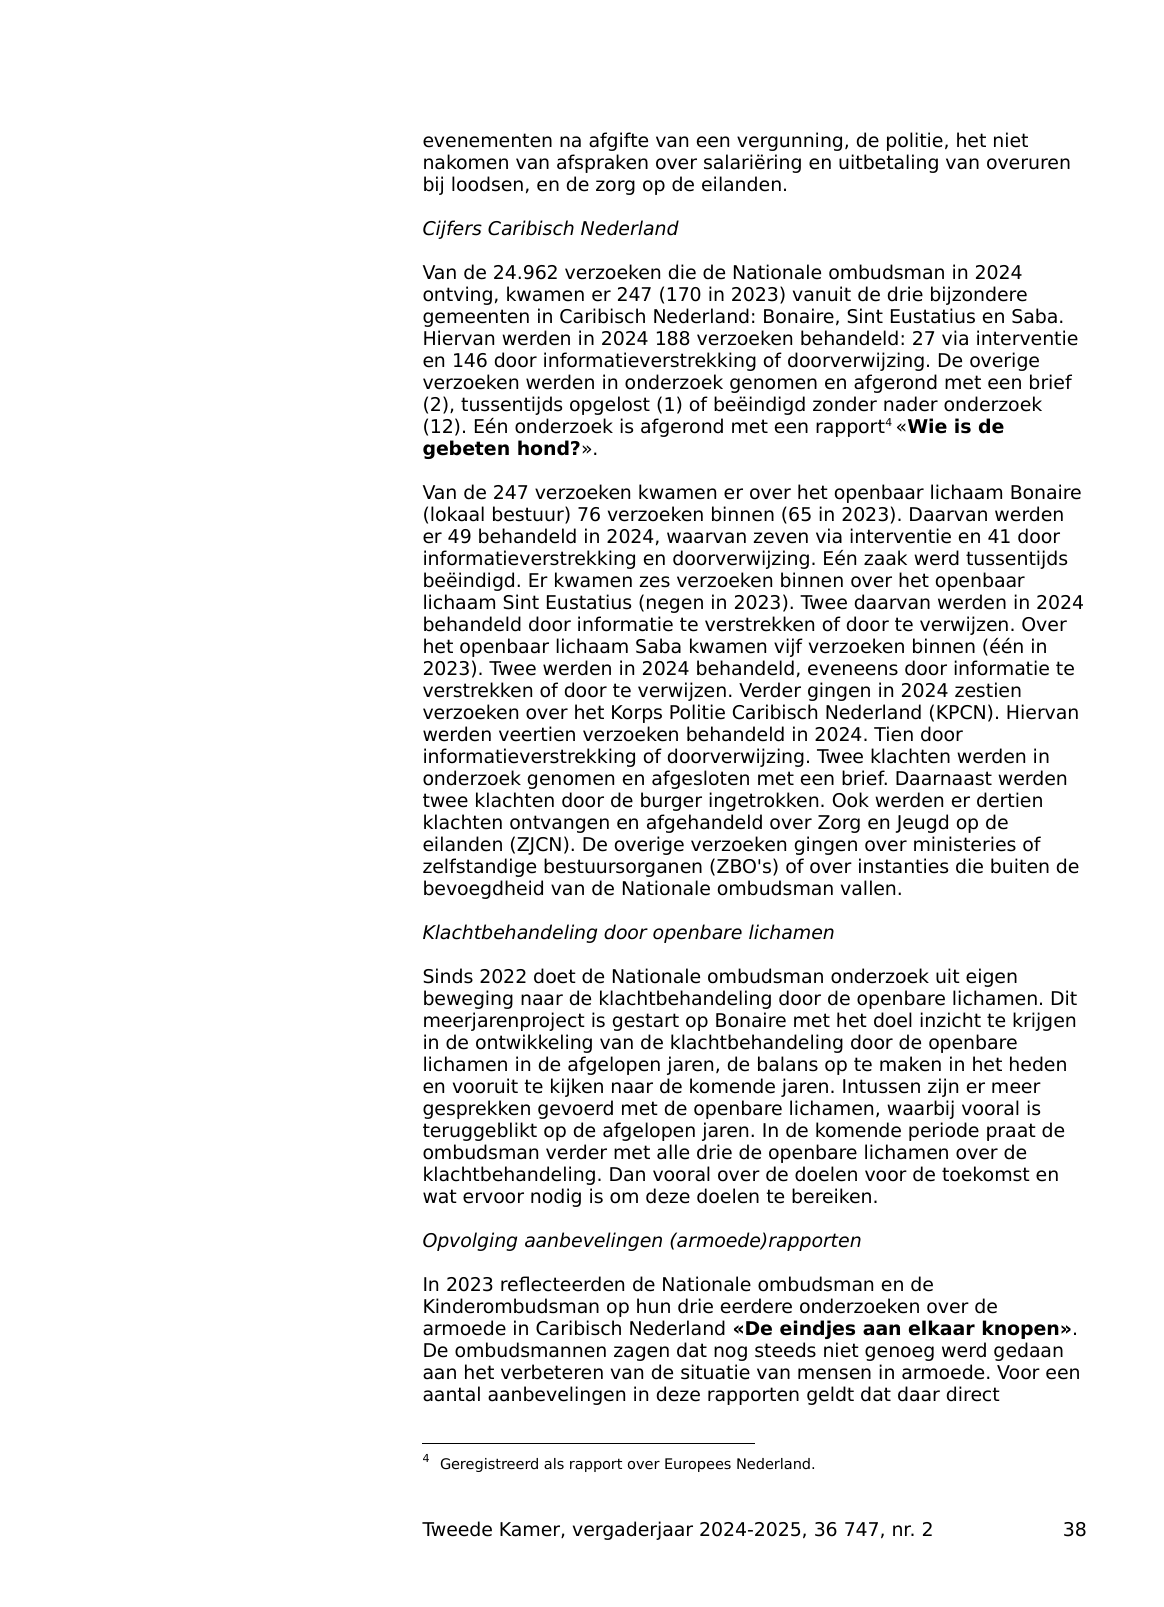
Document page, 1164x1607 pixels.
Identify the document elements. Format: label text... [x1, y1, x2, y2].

text In 2023 reflecteerden de Nationale ombudsman en de Kinderombudsman op hun drie eerdere onderzoeken over de armoede in Caribisch Nederland «De eindjes aan elkaar knopen». De ombudsmannen zagen dat nog steeds niet genoeg werd gedaan aan het verbeteren van de situatie van mensen in armoede. Voor een aantal aanbevelingen in deze rapporten geldt dat daar direct [422, 1274, 1087, 1406]
subtitle Klachtbehandeling door openbare lichamen [422, 922, 1087, 944]
text evenementen na afgifte van een vergunning, de politie, het niet nakomen van afspraken over salariëring en uitbetaling van overuren bij loodsen, en de zorg op de eilanden. [422, 130, 1087, 196]
text Van de 247 verzoeken kwamen er over het openbaar lichaam Bonaire (lokaal bestuur) 76 verzoeken binnen (65 in 2023). Daarvan werden er 49 behandeld in 2024, waarvan zeven via interventie en 41 door informatieverstrekking en doorverwijzing. Eén zaak werd tussentijds beëindigd. Er kwamen zes verzoeken binnen over het openbaar lichaam Sint Eustatius (negen in 2023). Twee daarvan werden in 2024 behandeld door informatie te verstrekken of door te verwijzen. Over het openbaar lichaam Saba kwamen vijf verzoeken binnen (één in 2023). Twee werden in 2024 behandeld, eveneens door informatie te verstrekken of door te verwijzen. Verder gingen in 2024 zestien verzoeken over het Korps Politie Caribisch Nederland (KPCN). Hiervan werden veertien verzoeken behandeld in 2024. Tien door informatieverstrekking of doorverwijzing. Twee klachten werden in onderzoek genomen en afgesloten met een brief. Daarnaast werden twee klachten door de burger ingetrokken. Ook werden er dertien klachten ontvangen en afgehandeld over Zorg en Jeugd op de eilanden (ZJCN). De overige verzoeken gingen over ministeries of zelfstandige bestuursorganen (ZBO's) of over instanties die buiten de bevoegdheid van de Nationale ombudsman vallen. [422, 482, 1087, 900]
text Geregistreerd als rapport over Europees Nederland. [422, 1452, 1087, 1474]
subtitle Cijfers Caribisch Nederland [422, 218, 1087, 240]
text Van de 24.962 verzoeken die de Nationale ombudsman in 2024 ontving, kwamen er 247 (170 in 2023) vanuit de drie bijzondere gemeenten in Caribisch Nederland: Bonaire, Sint Eustatius en Saba. Hiervan werden in 2024 188 verzoeken behandeld: 27 via interventie en 146 door informatieverstrekking of doorverwijzing. De overige verzoeken werden in onderzoek genomen en afgerond met een brief (2), tussentijds opgelost (1) of beëindigd zonder nader onderzoek (12). Eén onderzoek is afgerond met een rapport«Wie is de gebeten hond?». [422, 262, 1087, 460]
subtitle Opvolging aanbevelingen (armoede)rapporten [422, 1230, 1087, 1252]
text Sinds 2022 doet de Nationale ombudsman onderzoek uit eigen beweging naar de klachtbehandeling door de openbare lichamen. Dit meerjarenproject is gestart op Bonaire met het doel inzicht te krijgen in de ontwikkeling van de klachtbehandeling door de openbare lichamen in de afgelopen jaren, de balans op te maken in het heden en vooruit te kijken naar de komende jaren. Intussen zijn er meer gesprekken gevoerd met de openbare lichamen, waarbij vooral is teruggeblikt op de afgelopen jaren. In de komende periode praat de ombudsman verder met alle drie de openbare lichamen over de klachtbehandeling. Dan vooral over de doelen voor de toekomst en wat ervoor nodig is om deze doelen te bereiken. [422, 966, 1087, 1208]
